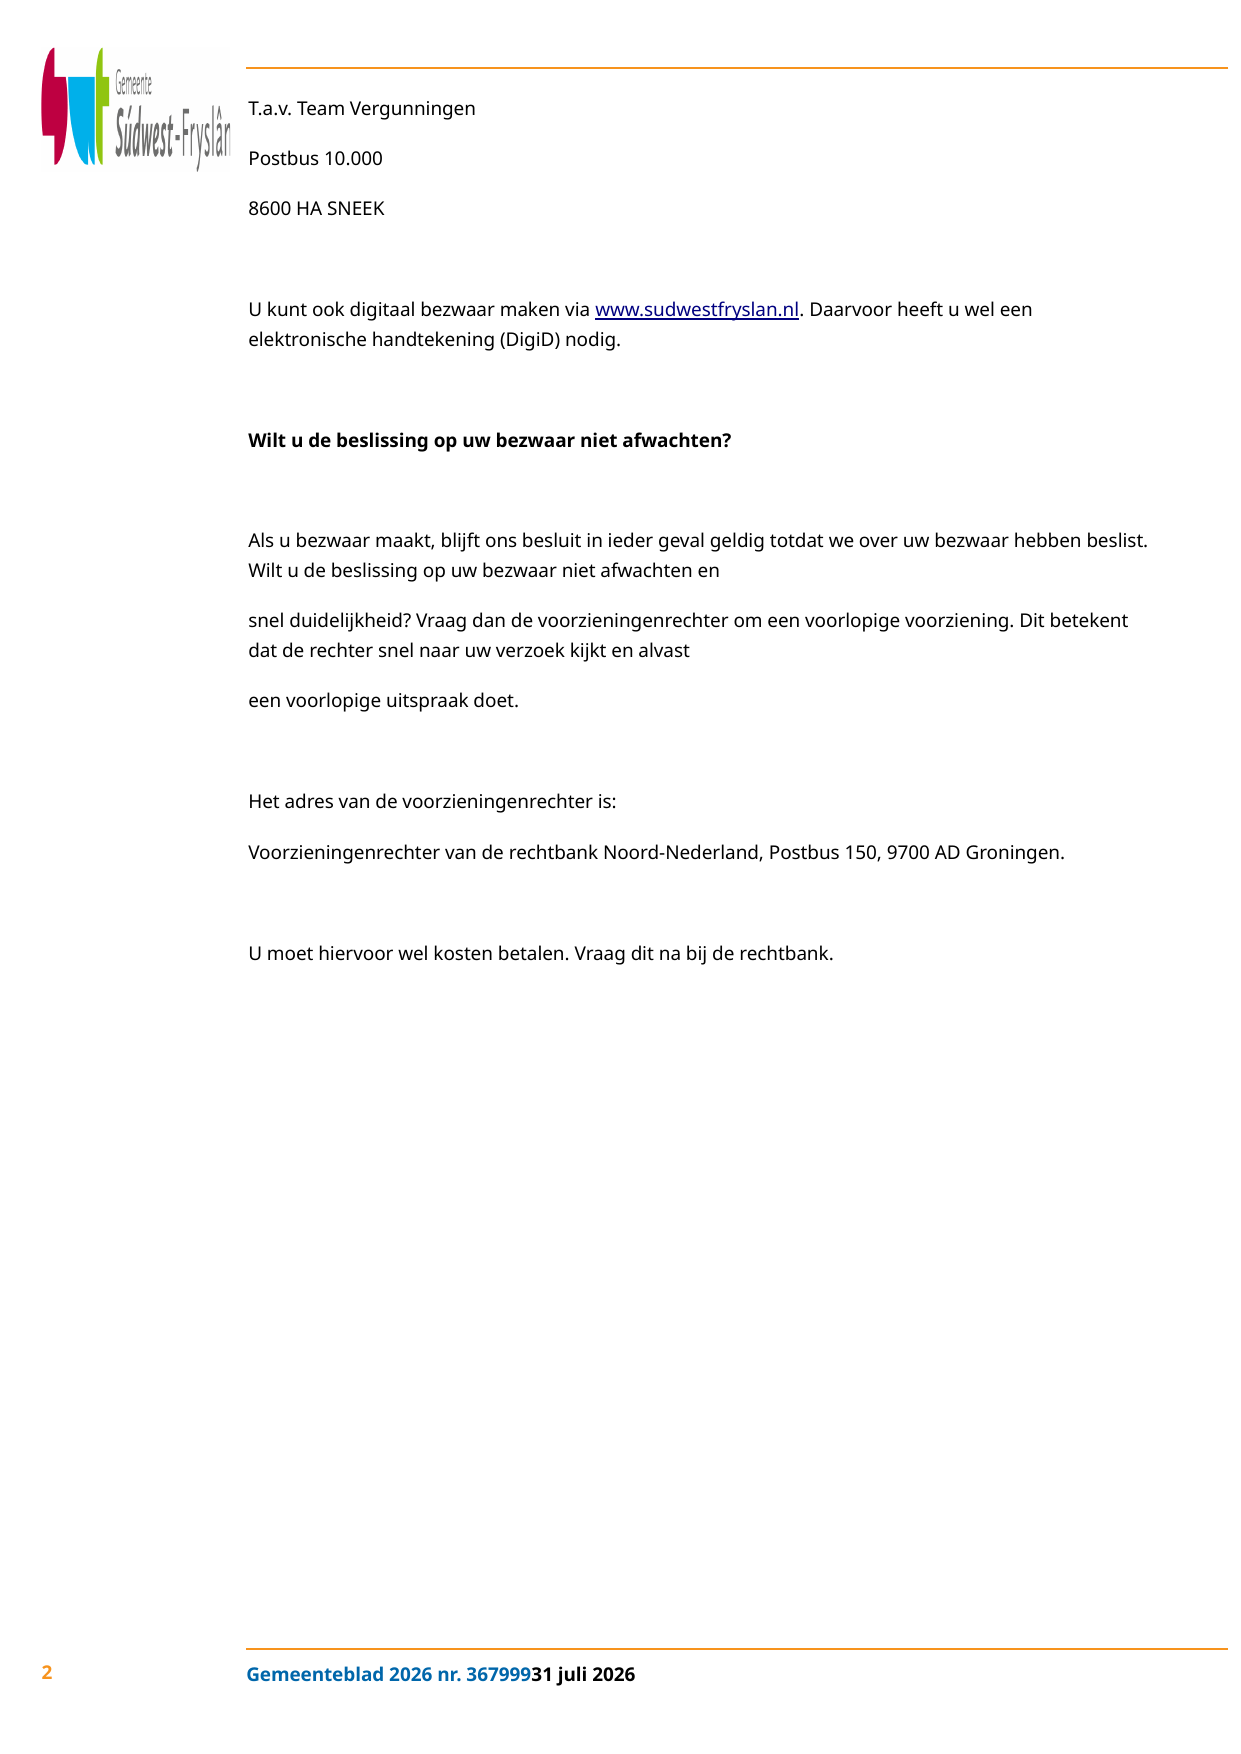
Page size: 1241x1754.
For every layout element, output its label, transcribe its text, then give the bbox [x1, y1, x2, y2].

text Voorzieningenrechter van de rechtbank Noord-Nederland, Postbus 150, 9700 AD Groningen. [248, 839, 1152, 865]
text U moet hiervoor wel kosten betalen. Vraag dit na bij de rechtbank. [248, 940, 1152, 966]
text U kunt ook digitaal bezwaar maken via www.sudwestfryslan.nl. Daarvoor heeft u wel een elektronische handtekening (DigiD) nodig. [248, 296, 1152, 352]
text Wilt u de beslissing op uw bezwaar niet afwachten? [248, 427, 1152, 453]
text Postbus 10.000 [248, 145, 1152, 171]
text 8600 HA SNEEK [248, 196, 1152, 221]
text Als u bezwaar maakt, blijft ons besluit in ieder geval geldig totdat we over uw bezwaar hebben beslist. Wilt u de beslissing op uw bezwaar niet afwachten en [248, 528, 1152, 583]
text Het adres van de voorzieningenrechter is: [248, 788, 1152, 814]
text T.a.v. Team Vergunningen [248, 95, 1152, 121]
text een voorlopige uitspraak doet. [248, 688, 1152, 713]
picture [41, 47, 231, 172]
text snel duidelijkheid? Vraag dan de voorzieningenrechter om een voorlopige voorziening. Dit betekent dat de rechter snel naar uw verzoek kijkt en alvast [248, 608, 1152, 663]
